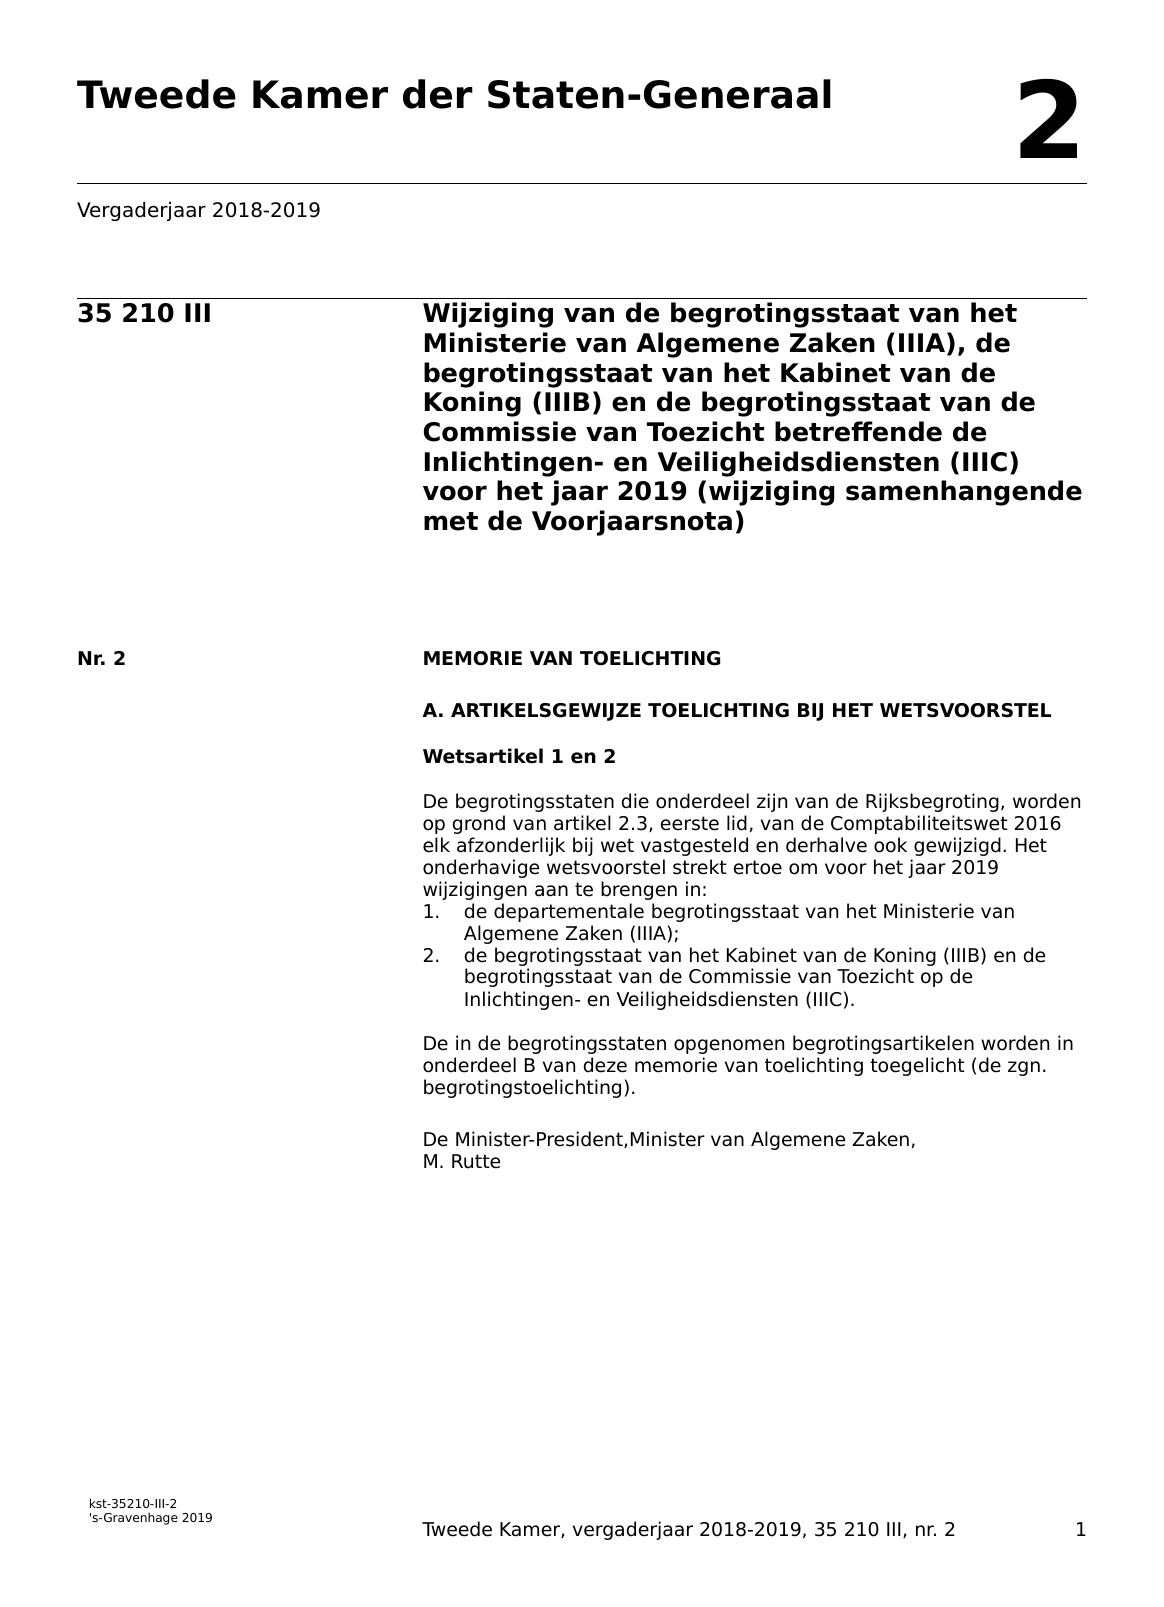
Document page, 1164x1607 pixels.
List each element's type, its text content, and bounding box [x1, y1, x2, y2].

subtitle Wetsartikel 1 en 2 [422, 746, 1087, 768]
text De begrotingsstaten die onderdeel zijn van de Rijksbegroting, worden op grond van artikel 2.3, eerste lid, van de Comptabiliteitswet 2016 elk afzonderlijk bij wet vastgesteld en derhalve ook gewijzigd. Het onderhavige wetsvoorstel strekt ertoe om voor het jaar 2019 wijzigingen aan te brengen in: [422, 791, 1087, 901]
text De in de begrotingsstaten opgenomen begrotingsartikelen worden in onderdeel B van deze memorie van toelichting toegelicht (de zgn. begrotingstoelichting). [422, 1033, 1087, 1098]
table_header 2 [886, 59, 1087, 183]
text De Minister-President,Minister van Algemene Zaken, M. Rutte [422, 1128, 1087, 1172]
subtitle 35 210 III Wijziging van de begrotingsstaat van het Ministerie van Algemene Zaken (IIIA), de begrotingsstaat van het Kabinet van de Koning (IIIB) en de begrotingsstaat van de Commissie van Toezicht betreffende de Inlichtingen- en Veiligheidsdiensten (IIIC) voor het jaar 2019 (wijziging samenhangende met de Voorjaarsnota) [77, 299, 1087, 536]
text kst-35210-III-2 [88, 1497, 323, 1511]
table_header Tweede Kamer der Staten-Generaal [77, 59, 886, 183]
text 2. de begrotingsstaat van het Kabinet van de Koning (IIIB) en de begrotingsstaat van de Commissie van Toezicht op de Inlichtingen- en Veiligheidsdiensten (IIIC). [422, 944, 1087, 1010]
text 1. de departementale begrotingsstaat van het Ministerie van Algemene Zaken (IIIA); [422, 901, 1087, 944]
subtitle Nr. 2 MEMORIE VAN TOELICHTING [77, 647, 1087, 669]
table_cell Vergaderjaar 2018-2019 [77, 184, 1087, 298]
text 's-Gravenhage 2019 [88, 1511, 323, 1525]
subtitle A. ARTIKELSGEWIJZE TOELICHTING BIJ HET WETSVOORSTEL [422, 699, 1087, 721]
